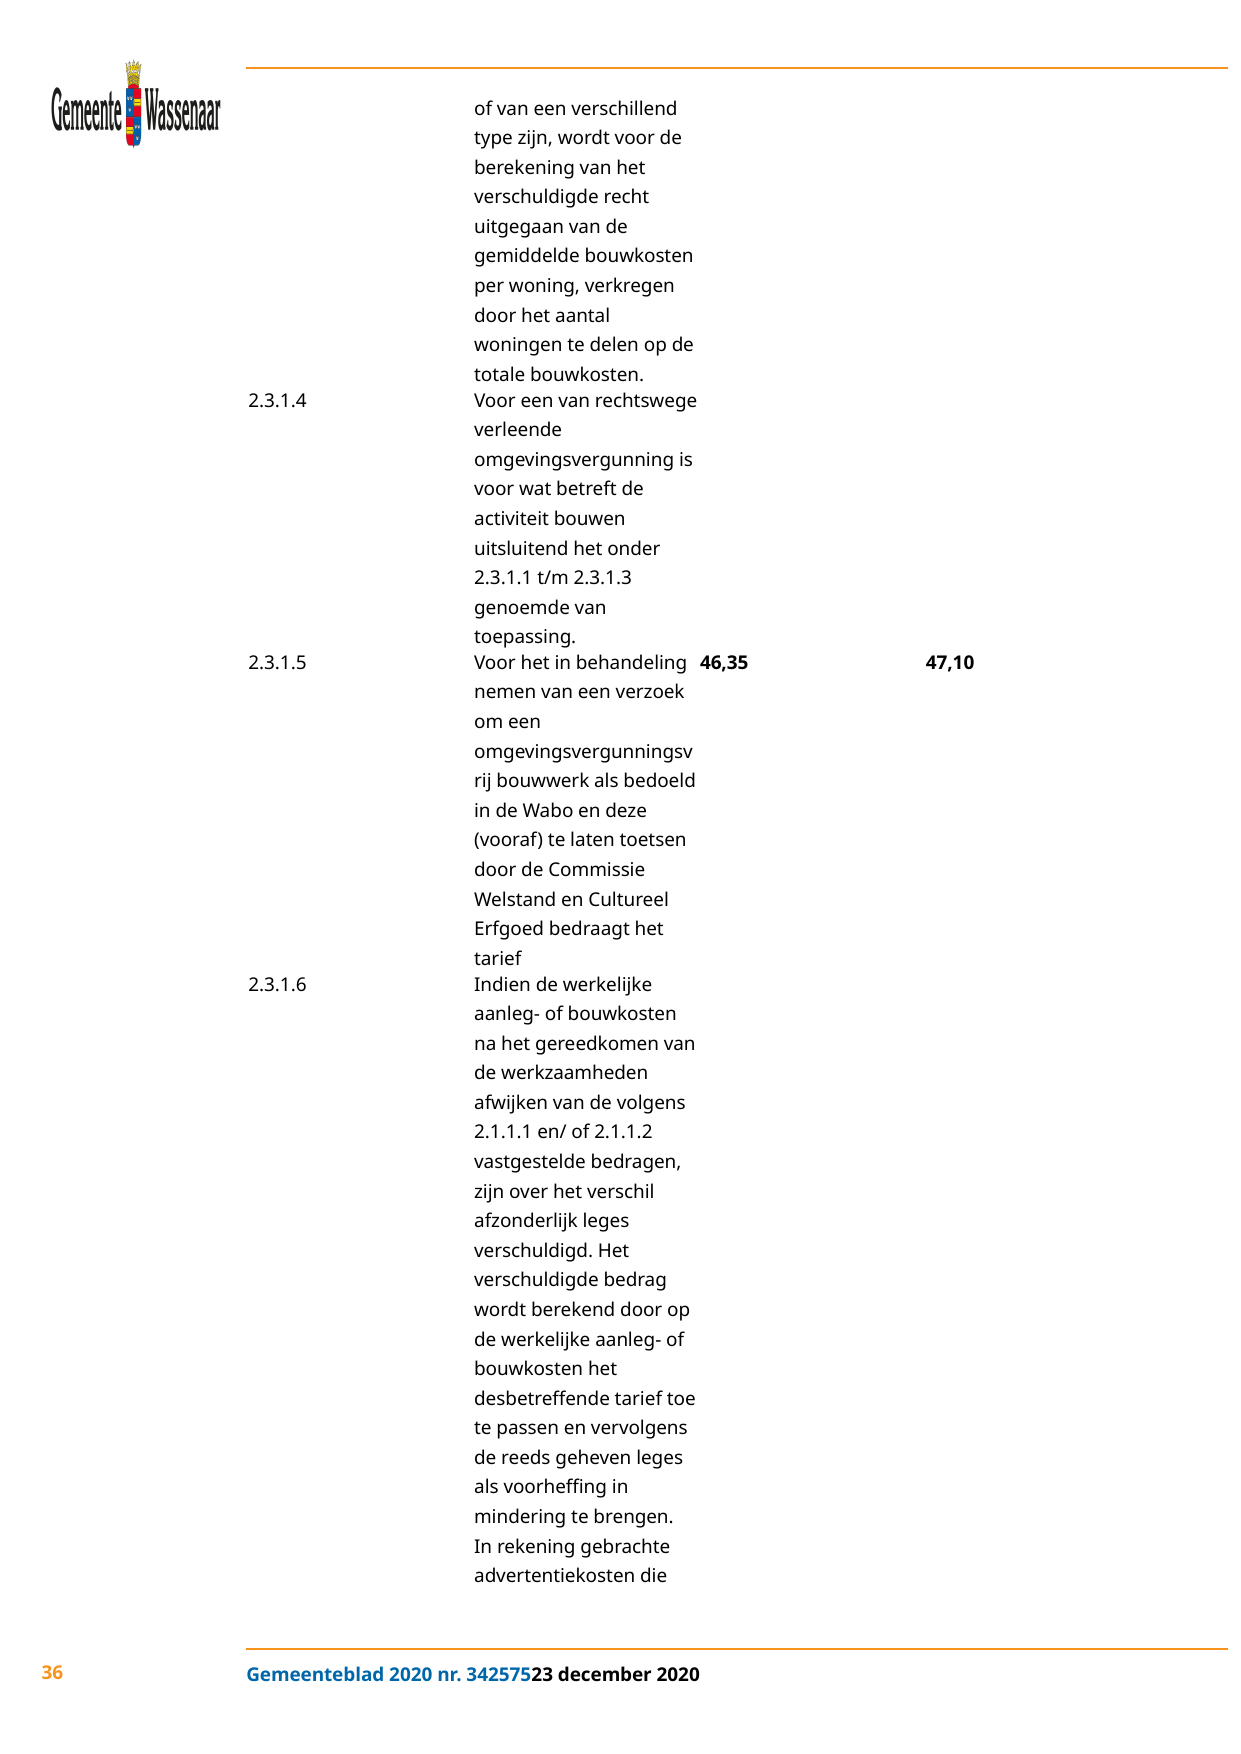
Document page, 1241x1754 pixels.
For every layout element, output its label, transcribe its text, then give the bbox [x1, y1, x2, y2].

table_cell [926, 971, 1152, 1588]
table_cell 47,10 [926, 649, 1152, 971]
table_cell [700, 971, 926, 1588]
table_cell Voor het in behandeling nemen van een verzoek om een omgevingsvergunningsvrij bouwwerk als bedoeld in de Wabo en deze (vooraf) te laten toetsen door de Commissie Welstand en Cultureel Erfgoed bedraagt het tarief [474, 649, 700, 971]
table_cell [700, 387, 926, 649]
table_cell [248, 95, 474, 387]
table_cell 2.3.1.6 [248, 971, 474, 1588]
table_cell Voor een van rechtswege verleende omgevingsvergunning is voor wat betreft de activiteit bouwen uitsluitend het onder 2.3.1.1 t/m 2.3.1.3 genoemde van toepassing. [474, 387, 700, 649]
table_cell [700, 95, 926, 387]
table_cell 2.3.1.5 [248, 649, 474, 971]
table_cell [926, 387, 1152, 649]
table_cell Indien de werkelijke aanleg- of bouwkosten na het gereedkomen van de werkzaamheden afwijken van de volgens 2.1.1.1 en/ of 2.1.1.2 vastgestelde bedragen, zijn over het verschil afzonderlijk leges verschuldigd. Het verschuldigde bedrag wordt berekend door op de werkelijke aanleg- of bouwkosten het desbetreffende tarief toe te passen en vervolgens de reeds geheven leges als voorheffing in mindering te brengen. In rekening gebrachte advertentiekosten die [474, 971, 700, 1588]
table_cell 46,35 [700, 649, 926, 971]
picture [41, 47, 231, 172]
table_cell 2.3.1.4 [248, 387, 474, 649]
table_cell of van een verschillend type zijn, wordt voor de berekening van het verschuldigde recht uitgegaan van de gemiddelde bouwkosten per woning, verkregen door het aantal woningen te delen op de totale bouwkosten. [474, 95, 700, 387]
table_cell [926, 95, 1152, 387]
